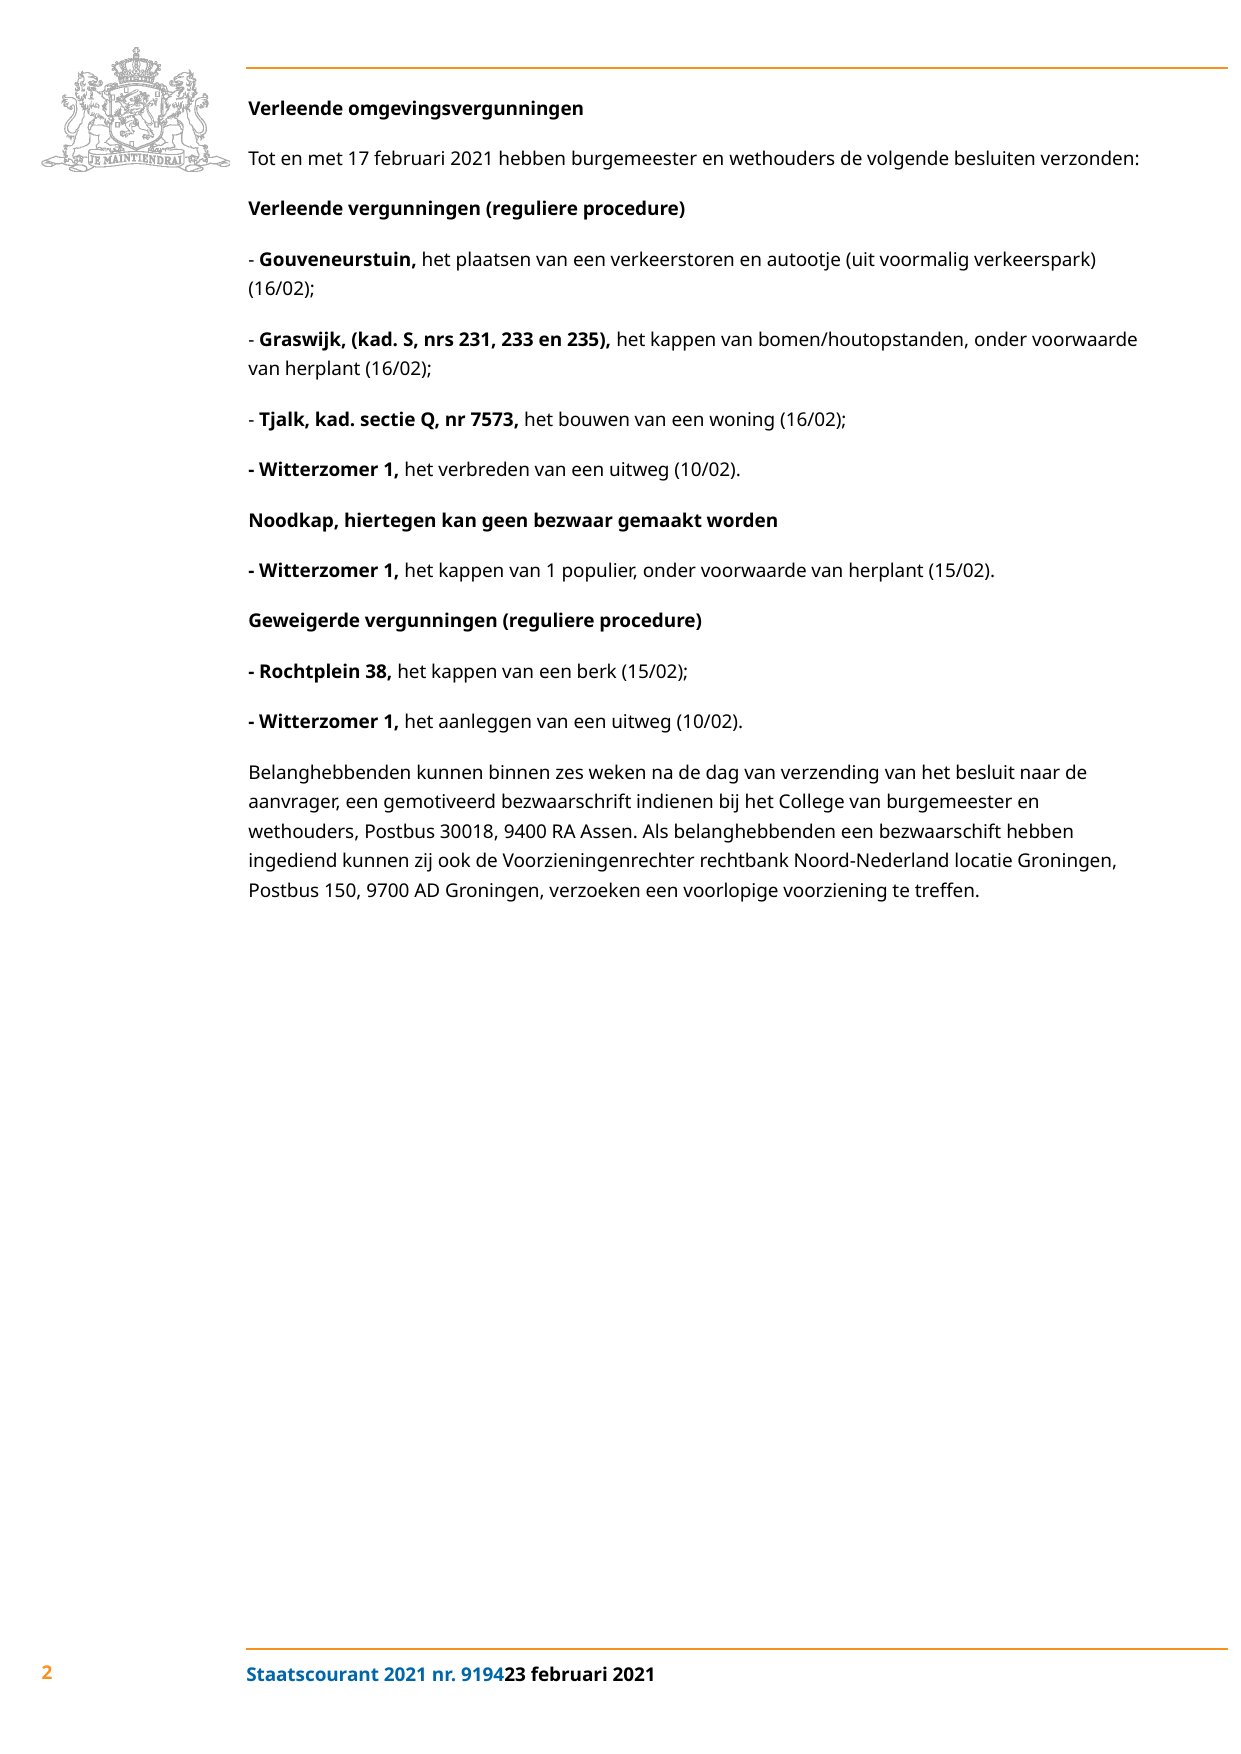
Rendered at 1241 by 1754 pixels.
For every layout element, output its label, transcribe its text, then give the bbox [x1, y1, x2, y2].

picture [41, 47, 231, 172]
text - Graswijk, (kad. S, nrs 231, 233 en 235), het kappen van bomen/houtopstanden, onder voorwaarde van herplant (16/02); [248, 326, 1152, 381]
text Tot en met 17 februari 2021 hebben burgemeester en wethouders de volgende besluiten verzonden: [248, 145, 1152, 171]
text Verleende vergunningen (reguliere procedure) [248, 196, 1152, 221]
text - Witterzomer 1, het aanleggen van een uitweg (10/02). [248, 708, 1152, 734]
text - Witterzomer 1, het verbreden van een uitweg (10/02). [248, 456, 1152, 482]
text Verleende omgevingsvergunningen [248, 95, 1152, 121]
text - Tjalk, kad. sectie Q, nr 7573, het bouwen van een woning (16/02); [248, 406, 1152, 432]
text Belanghebbenden kunnen binnen zes weken na de dag van verzending van het besluit naar de aanvrager, een gemotiveerd bezwaarschrift indienen bij het College van burgemeester en wethouders, Postbus 30018, 9400 RA Assen. Als belanghebbenden een bezwaarschift hebben ingediend kunnen zij ook de Voorzieningenrechter rechtbank Noord-Nederland locatie Groningen, Postbus 150, 9700 AD Groningen, verzoeken een voorlopige voorziening te treffen. [248, 759, 1152, 903]
text - Gouveneurstuin, het plaatsen van een verkeerstoren en autootje (uit voormalig verkeerspark) (16/02); [248, 246, 1152, 301]
text - Witterzomer 1, het kappen van 1 populier, onder voorwaarde van herplant (15/02). [248, 557, 1152, 583]
text Noodkap, hiertegen kan geen bezwaar gemaakt worden [248, 507, 1152, 533]
text - Rochtplein 38, het kappen van een berk (15/02); [248, 658, 1152, 684]
text Geweigerde vergunningen (reguliere procedure) [248, 608, 1152, 633]
